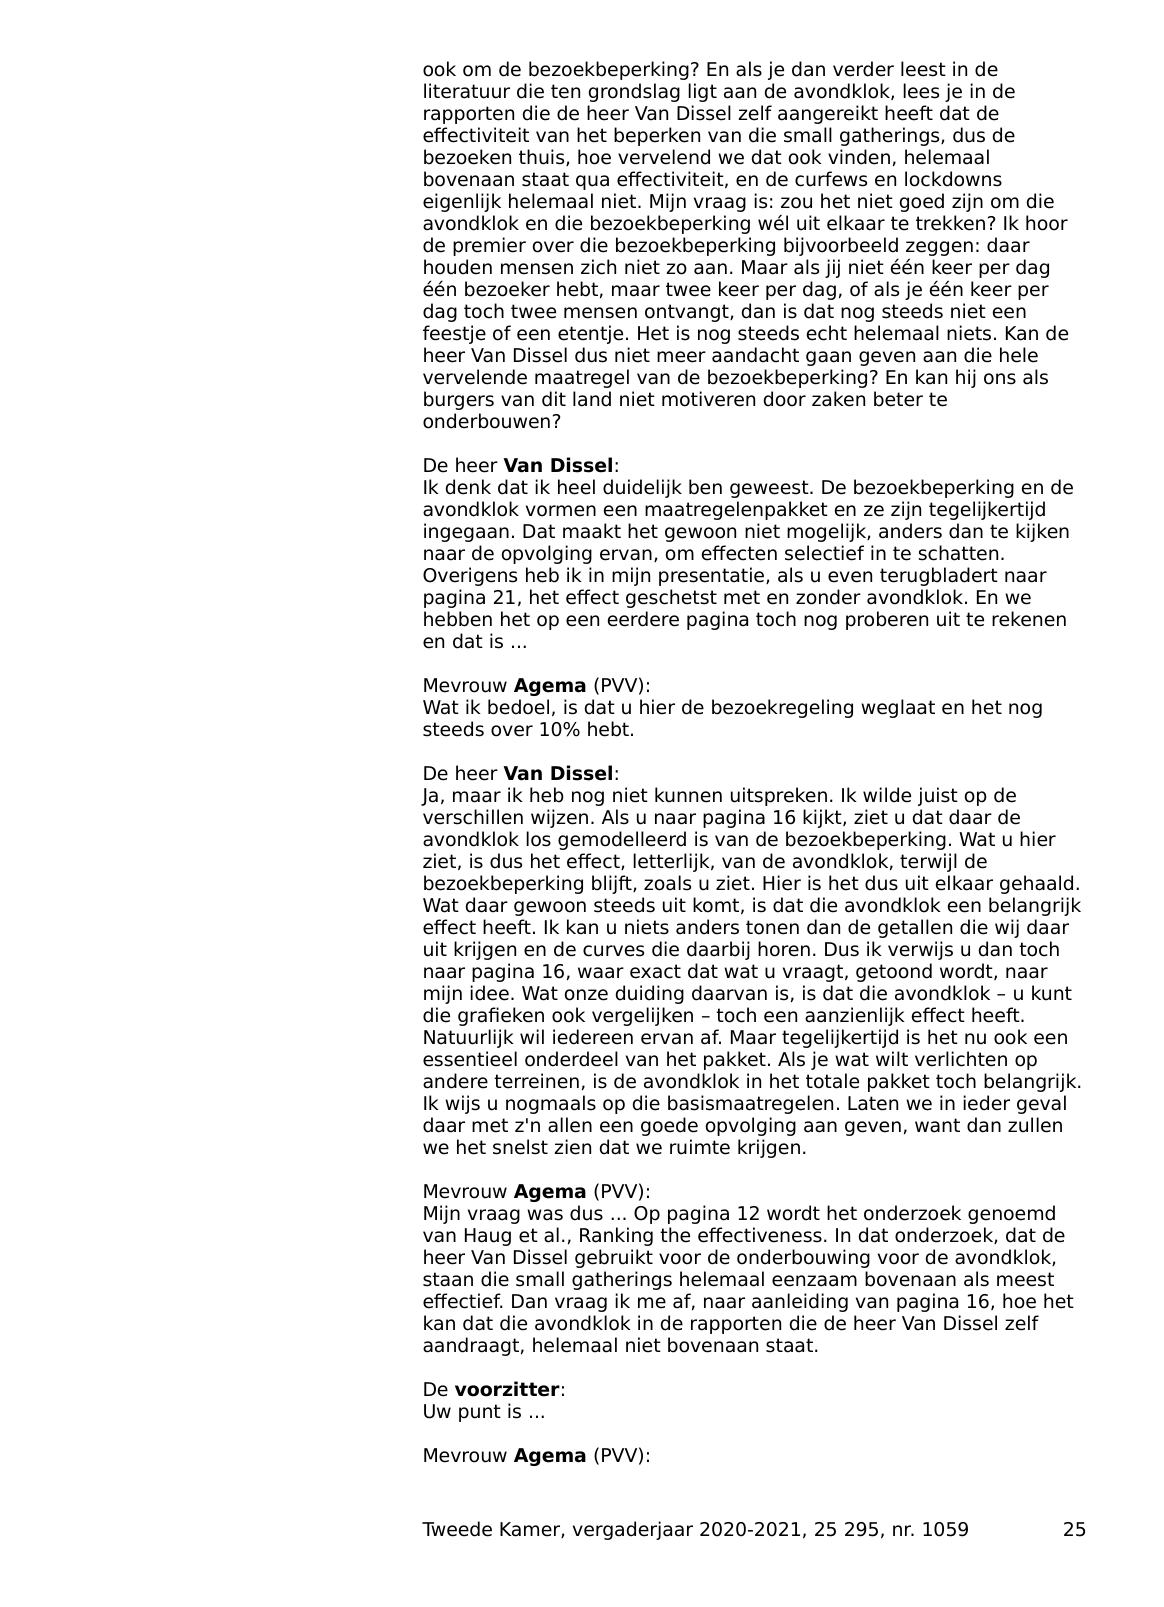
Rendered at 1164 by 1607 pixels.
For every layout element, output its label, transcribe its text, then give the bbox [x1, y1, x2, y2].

text Uw punt is ... [422, 1401, 1087, 1423]
text Mijn vraag was dus ... Op pagina 12 wordt het onderzoek genoemd van Haug et al., Ranking the effectiveness. In dat onderzoek, dat de heer Van Dissel gebruikt voor de onderbouwing voor de avondklok, staan die small gatherings helemaal eenzaam bovenaan als meest effectief. Dan vraag ik me af, naar aanleiding van pagina 16, hoe het kan dat die avondklok in de rapporten die de heer Van Dissel zelf aandraagt, helemaal niet bovenaan staat. [422, 1203, 1087, 1357]
text De voorzitter: [422, 1379, 1087, 1401]
text Mevrouw Agema (PVV): [422, 1181, 1087, 1203]
text Ja, maar ik heb nog niet kunnen uitspreken. Ik wilde juist op de verschillen wijzen. Als u naar pagina 16 kijkt, ziet u dat daar de avondklok los gemodelleerd is van de bezoekbeperking. Wat u hier ziet, is dus het effect, letterlijk, van de avondklok, terwijl de bezoekbeperking blijft, zoals u ziet. Hier is het dus uit elkaar gehaald. Wat daar gewoon steeds uit komt, is dat die avondklok een belangrijk effect heeft. Ik kan u niets anders tonen dan de getallen die wij daar uit krijgen en de curves die daarbij horen. Dus ik verwijs u dan toch naar pagina 16, waar exact dat wat u vraagt, getoond wordt, naar mijn idee. Wat onze duiding daarvan is, is dat die avondklok – u kunt die grafieken ook vergelijken – toch een aanzienlijk effect heeft. Natuurlijk wil iedereen ervan af. Maar tegelijkertijd is het nu ook een essentieel onderdeel van het pakket. Als je wat wilt verlichten op andere terreinen, is de avondklok in het totale pakket toch belangrijk. Ik wijs u nogmaals op die basismaatregelen. Laten we in ieder geval daar met z'n allen een goede opvolging aan geven, want dan zullen we het snelst zien dat we ruimte krijgen. [422, 785, 1087, 1159]
text Ik denk dat ik heel duidelijk ben geweest. De bezoekbeperking en de avondklok vormen een maatregelenpakket en ze zijn tegelijkertijd ingegaan. Dat maakt het gewoon niet mogelijk, anders dan te kijken naar de opvolging ervan, om effecten selectief in te schatten. Overigens heb ik in mijn presentatie, als u even terugbladert naar pagina 21, het effect geschetst met en zonder avondklok. En we hebben het op een eerdere pagina toch nog proberen uit te rekenen en dat is ... [422, 477, 1087, 653]
text De heer Van Dissel: [422, 455, 1087, 477]
text De heer Van Dissel: [422, 763, 1087, 785]
text Mevrouw Agema (PVV): [422, 675, 1087, 697]
text Mevrouw Agema (PVV): [422, 1445, 1087, 1467]
text Wat ik bedoel, is dat u hier de bezoekregeling weglaat en het nog steeds over 10% hebt. [422, 697, 1087, 741]
text ook om de bezoekbeperking? En als je dan verder leest in de literatuur die ten grondslag ligt aan de avondklok, lees je in de rapporten die de heer Van Dissel zelf aangereikt heeft dat de effectiviteit van het beperken van die small gatherings, dus de bezoeken thuis, hoe vervelend we dat ook vinden, helemaal bovenaan staat qua effectiviteit, en de curfews en lockdowns eigenlijk helemaal niet. Mijn vraag is: zou het niet goed zijn om die avondklok en die bezoekbeperking wél uit elkaar te trekken? Ik hoor de premier over die bezoekbeperking bijvoorbeeld zeggen: daar houden mensen zich niet zo aan. Maar als jij niet één keer per dag één bezoeker hebt, maar twee keer per dag, of als je één keer per dag toch twee mensen ontvangt, dan is dat nog steeds niet een feestje of een etentje. Het is nog steeds echt helemaal niets. Kan de heer Van Dissel dus niet meer aandacht gaan geven aan die hele vervelende maatregel van de bezoekbeperking? En kan hij ons als burgers van dit land niet motiveren door zaken beter te onderbouwen? [422, 59, 1087, 433]
